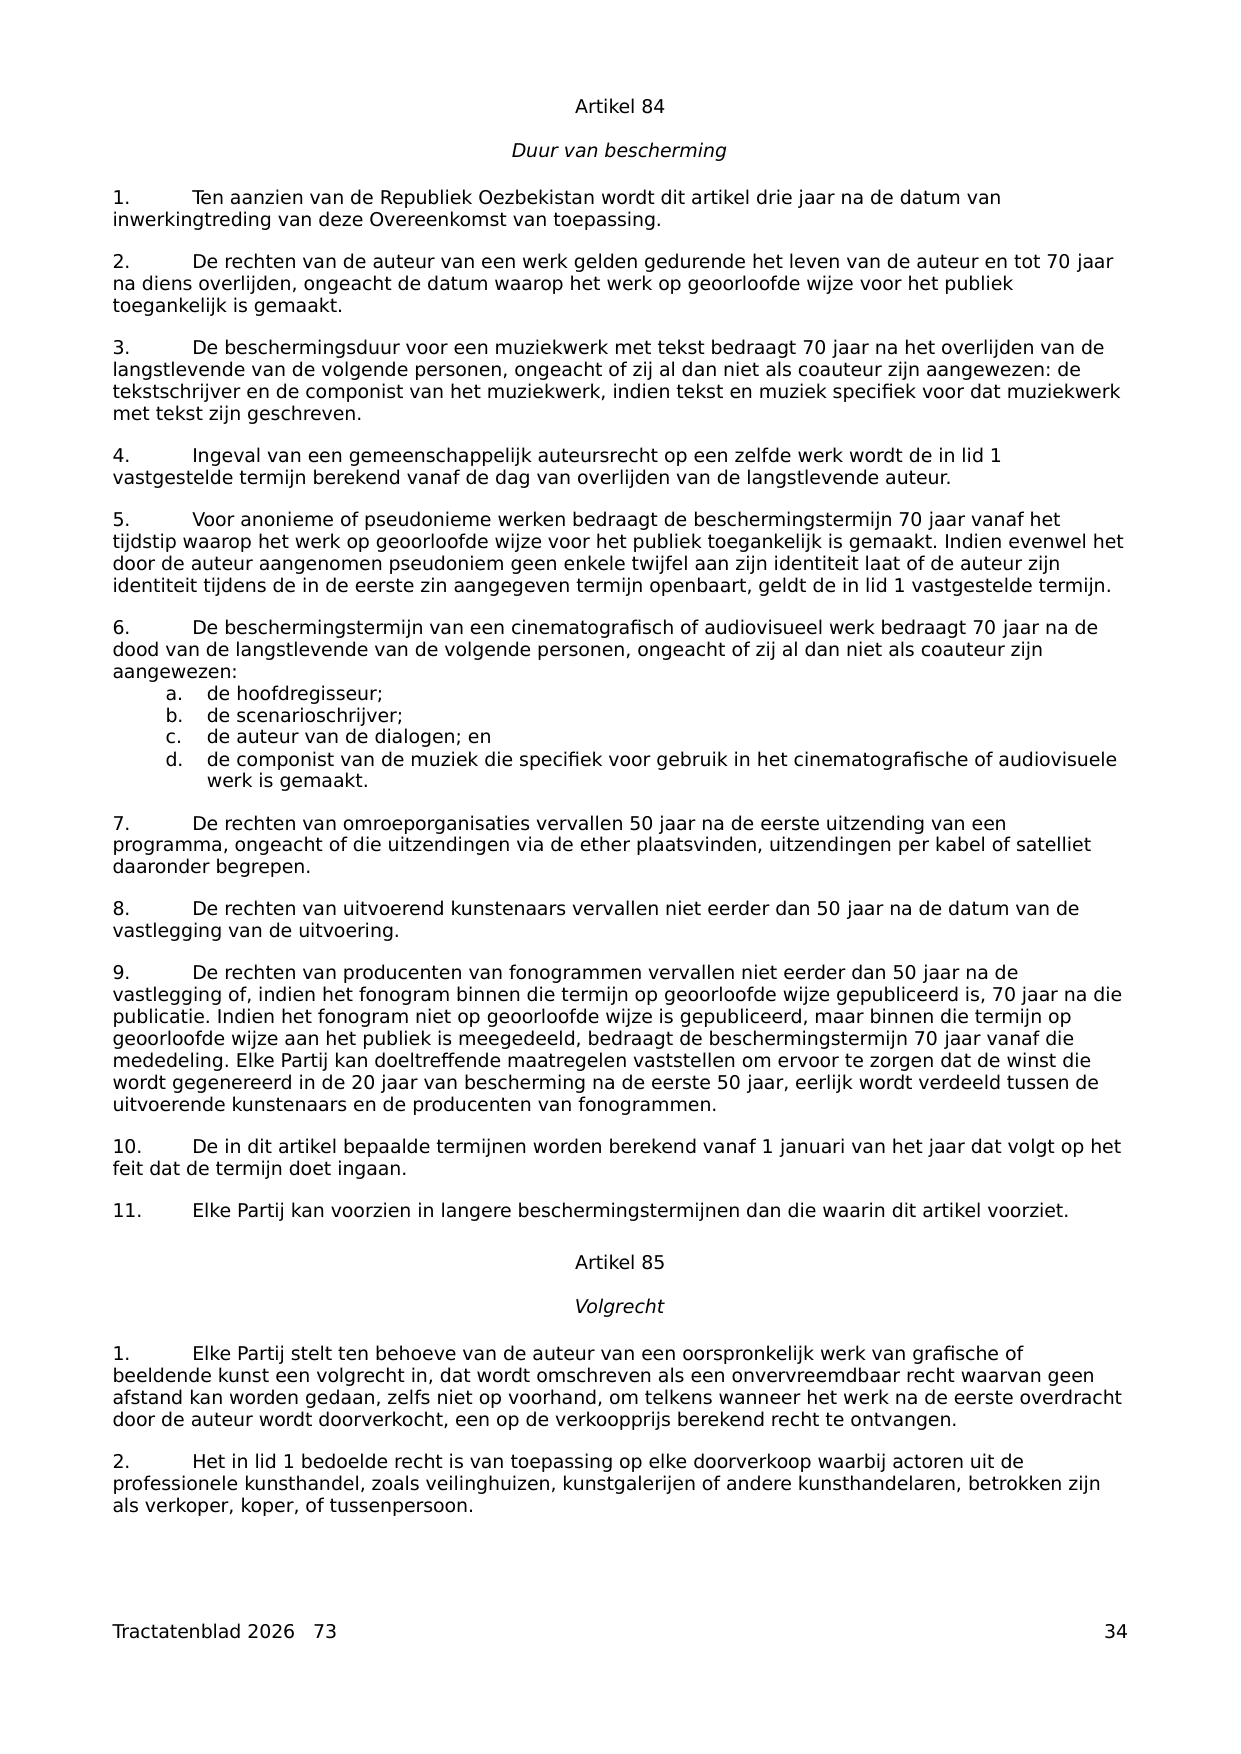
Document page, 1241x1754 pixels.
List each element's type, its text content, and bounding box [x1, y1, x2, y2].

text b. de scenarioschrijver; [165, 704, 1128, 726]
text 8. De rechten van uitvoerend kunstenaars vervallen niet eerder dan 50 jaar na de datum van de vastlegging van de uitvoering. [112, 898, 1128, 942]
text 1. Ten aanzien van de Republiek Oezbekistan wordt dit artikel drie jaar na de datum van inwerkingtreding van deze Overeenkomst van toepassing. [112, 187, 1128, 231]
text 2. Het in lid 1 bedoelde recht is van toepassing op elke doorverkoop waarbij actoren uit de professionele kunsthandel, zoals veilinghuizen, kunstgalerijen of andere kunsthandelaren, betrokken zijn als verkoper, koper, of tussenpersoon. [112, 1451, 1128, 1517]
text 4. Ingeval van een gemeenschappelijk auteursrecht op een zelfde werk wordt de in lid 1 vastgestelde termijn berekend vanaf de dag van overlijden van de langstlevende auteur. [112, 445, 1128, 489]
subtitle Artikel 84 Duur van bescherming [112, 96, 1128, 162]
subtitle Artikel 85 Volgrecht [112, 1252, 1128, 1318]
text 2. De rechten van de auteur van een werk gelden gedurende het leven van de auteur en tot 70 jaar na diens overlijden, ongeacht de datum waarop het werk op geoorloofde wijze voor het publiek toegankelijk is gemaakt. [112, 251, 1128, 317]
text 3. De beschermingsduur voor een muziekwerk met tekst bedraagt 70 jaar na het overlijden van de langstlevende van de volgende personen, ongeacht of zij al dan niet als coauteur zijn aangewezen: de tekstschrijver en de componist van het muziekwerk, indien tekst en muziek specifiek voor dat muziekwerk met tekst zijn geschreven. [112, 337, 1128, 425]
text c. de auteur van de dialogen; en [165, 726, 1128, 748]
text 9. De rechten van producenten van fonogrammen vervallen niet eerder dan 50 jaar na de vastlegging of, indien het fonogram binnen die termijn op geoorloofde wijze gepubliceerd is, 70 jaar na die publicatie. Indien het fonogram niet op geoorloofde wijze is gepubliceerd, maar binnen die termijn op geoorloofde wijze aan het publiek is meegedeeld, bedraagt de beschermingstermijn 70 jaar vanaf die mededeling. Elke Partij kan doeltreffende maatregelen vaststellen om ervoor te zorgen dat de winst die wordt gegenereerd in de 20 jaar van bescherming na de eerste 50 jaar, eerlijk wordt verdeeld tussen de uitvoerende kunstenaars en de producenten van fonogrammen. [112, 962, 1128, 1116]
text d. de componist van de muziek die specifiek voor gebruik in het cinematografische of audiovisuele werk is gemaakt. [165, 748, 1128, 792]
text 11. Elke Partij kan voorzien in langere beschermingstermijnen dan die waarin dit artikel voorziet. [112, 1200, 1128, 1222]
text 10. De in dit artikel bepaalde termijnen worden berekend vanaf 1 januari van het jaar dat volgt op het feit dat de termijn doet ingaan. [112, 1136, 1128, 1180]
text a. de hoofdregisseur; [165, 682, 1128, 704]
text 7. De rechten van omroeporganisaties vervallen 50 jaar na de eerste uitzending van een programma, ongeacht of die uitzendingen via de ether plaatsvinden, uitzendingen per kabel of satelliet daaronder begrepen. [112, 812, 1128, 878]
text 5. Voor anonieme of pseudonieme werken bedraagt de beschermingstermijn 70 jaar vanaf het tijdstip waarop het werk op geoorloofde wijze voor het publiek toegankelijk is gemaakt. Indien evenwel het door de auteur aangenomen pseudoniem geen enkele twijfel aan zijn identiteit laat of de auteur zijn identiteit tijdens de in de eerste zin aangegeven termijn openbaart, geldt de in lid 1 vastgestelde termijn. [112, 509, 1128, 597]
text 6. De beschermingstermijn van een cinematografisch of audiovisueel werk bedraagt 70 jaar na de dood van de langstlevende van de volgende personen, ongeacht of zij al dan niet als coauteur zijn aangewezen: [112, 617, 1128, 682]
text 1. Elke Partij stelt ten behoeve van de auteur van een oorspronkelijk werk van grafische of beeldende kunst een volgrecht in, dat wordt omschreven als een onvervreemdbaar recht waarvan geen afstand kan worden gedaan, zelfs niet op voorhand, om telkens wanneer het werk na de eerste overdracht door de auteur wordt doorverkocht, een op de verkoopprijs berekend recht te ontvangen. [112, 1343, 1128, 1431]
